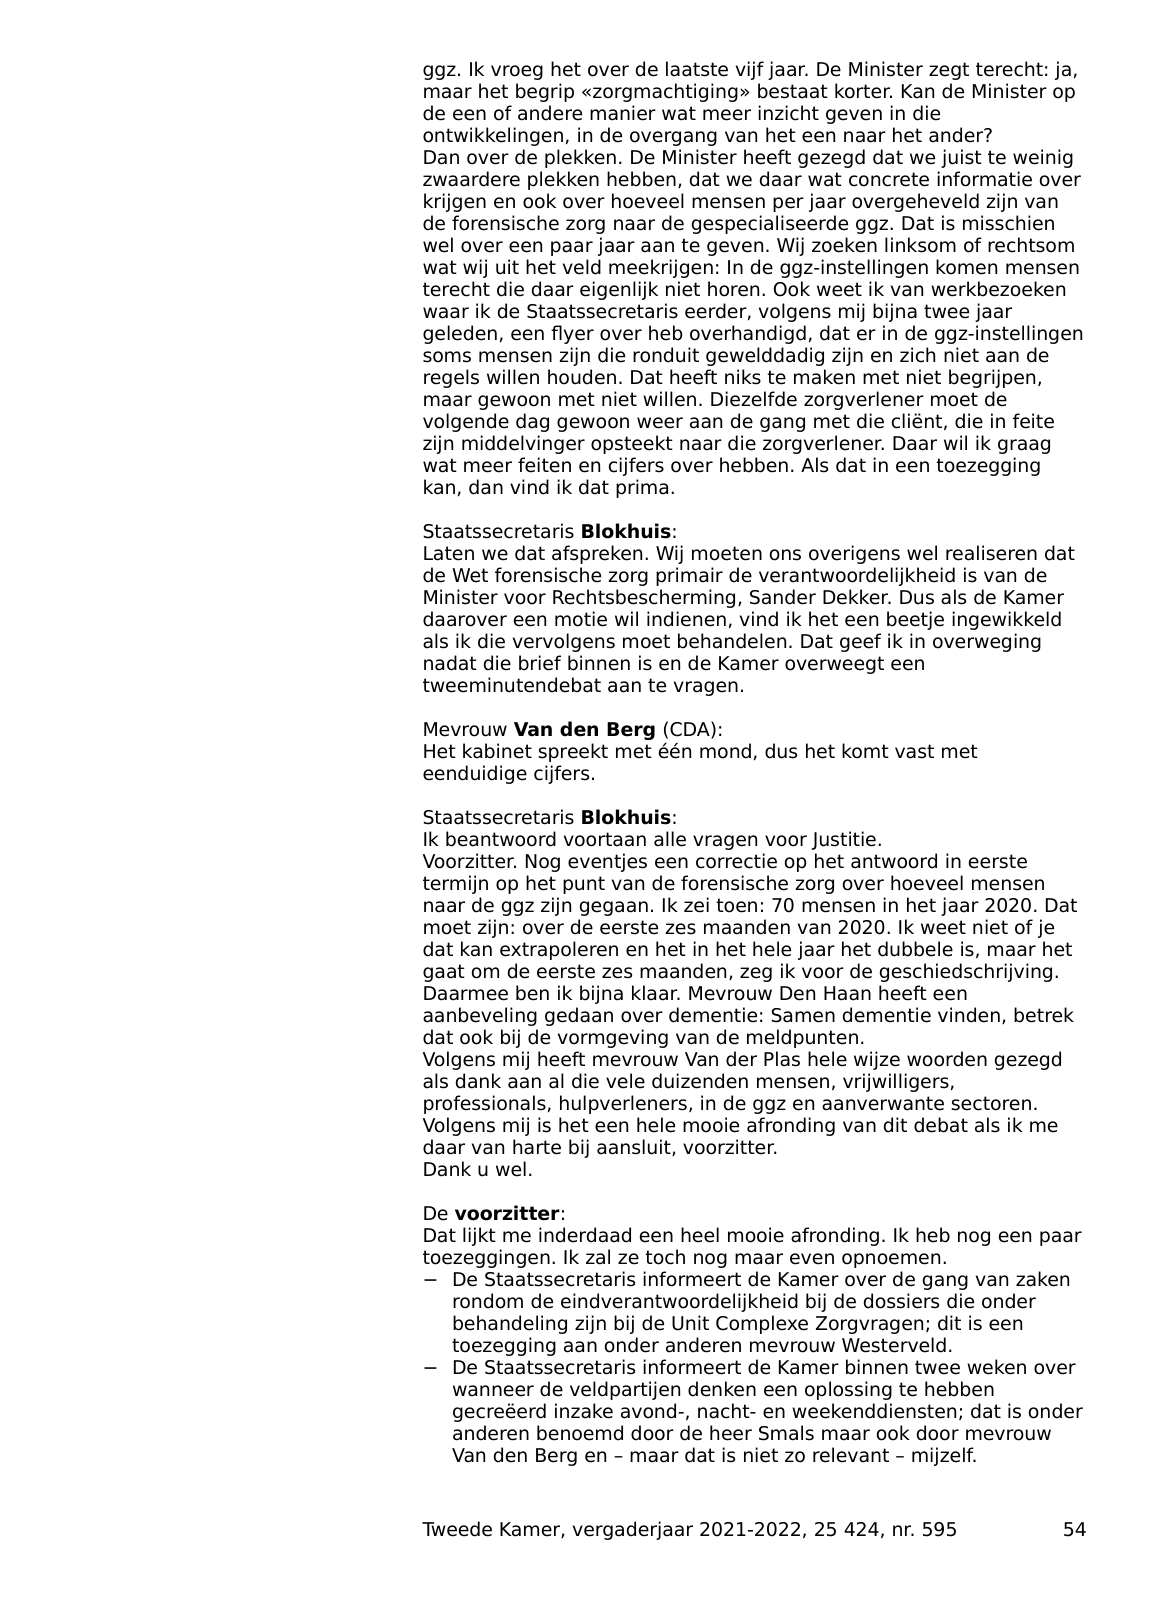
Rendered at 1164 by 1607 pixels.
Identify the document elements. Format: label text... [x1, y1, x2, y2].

text Dan over de plekken. De Minister heeft gezegd dat we juist te weinig zwaardere plekken hebben, dat we daar wat concrete informatie over krijgen en ook over hoeveel mensen per jaar overgeheveld zijn van de forensische zorg naar de gespecialiseerde ggz. Dat is misschien wel over een paar jaar aan te geven. Wij zoeken linksom of rechtsom wat wij uit het veld meekrijgen: In de ggz-instellingen komen mensen terecht die daar eigenlijk niet horen. Ook weet ik van werkbezoeken waar ik de Staatssecretaris eerder, volgens mij bijna twee jaar geleden, een flyer over heb overhandigd, dat er in de ggz-instellingen soms mensen zijn die ronduit gewelddadig zijn en zich niet aan de regels willen houden. Dat heeft niks te maken met niet begrijpen, maar gewoon met niet willen. Diezelfde zorgverlener moet de volgende dag gewoon weer aan de gang met die cliënt, die in feite zijn middelvinger opsteekt naar die zorgverlener. Daar wil ik graag wat meer feiten en cijfers over hebben. Als dat in een toezegging kan, dan vind ik dat prima. [422, 147, 1087, 499]
text − De Staatssecretaris informeert de Kamer binnen twee weken over wanneer de veldpartijen denken een oplossing te hebben gecreëerd inzake avond-, nacht- en weekenddiensten; dat is onder anderen benoemd door de heer Smals maar ook door mevrouw Van den Berg en – maar dat is niet zo relevant – mijzelf. [422, 1357, 1087, 1467]
text Volgens mij heeft mevrouw Van der Plas hele wijze woorden gezegd als dank aan al die vele duizenden mensen, vrijwilligers, professionals, hulpverleners, in de ggz en aanverwante sectoren. Volgens mij is het een hele mooie afronding van dit debat als ik me daar van harte bij aansluit, voorzitter. [422, 1049, 1087, 1159]
text Staatssecretaris Blokhuis: [422, 521, 1087, 543]
text Staatssecretaris Blokhuis: [422, 807, 1087, 829]
text Voorzitter. Nog eventjes een correctie op het antwoord in eerste termijn op het punt van de forensische zorg over hoeveel mensen naar de ggz zijn gegaan. Ik zei toen: 70 mensen in het jaar 2020. Dat moet zijn: over de eerste zes maanden van 2020. Ik weet niet of je dat kan extrapoleren en het in het hele jaar het dubbele is, maar het gaat om de eerste zes maanden, zeg ik voor de geschiedschrijving. [422, 851, 1087, 983]
text Daarmee ben ik bijna klaar. Mevrouw Den Haan heeft een aanbeveling gedaan over dementie: Samen dementie vinden, betrek dat ook bij de vormgeving van de meldpunten. [422, 983, 1087, 1049]
text − De Staatssecretaris informeert de Kamer over de gang van zaken rondom de eindverantwoordelijkheid bij de dossiers die onder behandeling zijn bij de Unit Complexe Zorgvragen; dit is een toezegging aan onder anderen mevrouw Westerveld. [422, 1269, 1087, 1357]
text Dat lijkt me inderdaad een heel mooie afronding. Ik heb nog een paar toezeggingen. Ik zal ze toch nog maar even opnoemen. [422, 1225, 1087, 1269]
text Het kabinet spreekt met één mond, dus het komt vast met eenduidige cijfers. [422, 741, 1087, 785]
text Dank u wel. [422, 1159, 1087, 1181]
text De voorzitter: [422, 1203, 1087, 1225]
text Mevrouw Van den Berg (CDA): [422, 719, 1087, 741]
text Laten we dat afspreken. Wij moeten ons overigens wel realiseren dat de Wet forensische zorg primair de verantwoordelijkheid is van de Minister voor Rechtsbescherming, Sander Dekker. Dus als de Kamer daarover een motie wil indienen, vind ik het een beetje ingewikkeld als ik die vervolgens moet behandelen. Dat geef ik in overweging nadat die brief binnen is en de Kamer overweegt een tweeminutendebat aan te vragen. [422, 543, 1087, 697]
text ggz. Ik vroeg het over de laatste vijf jaar. De Minister zegt terecht: ja, maar het begrip «zorgmachtiging» bestaat korter. Kan de Minister op de een of andere manier wat meer inzicht geven in die ontwikkelingen, in de overgang van het een naar het ander? [422, 59, 1087, 147]
text Ik beantwoord voortaan alle vragen voor Justitie. [422, 829, 1087, 851]
